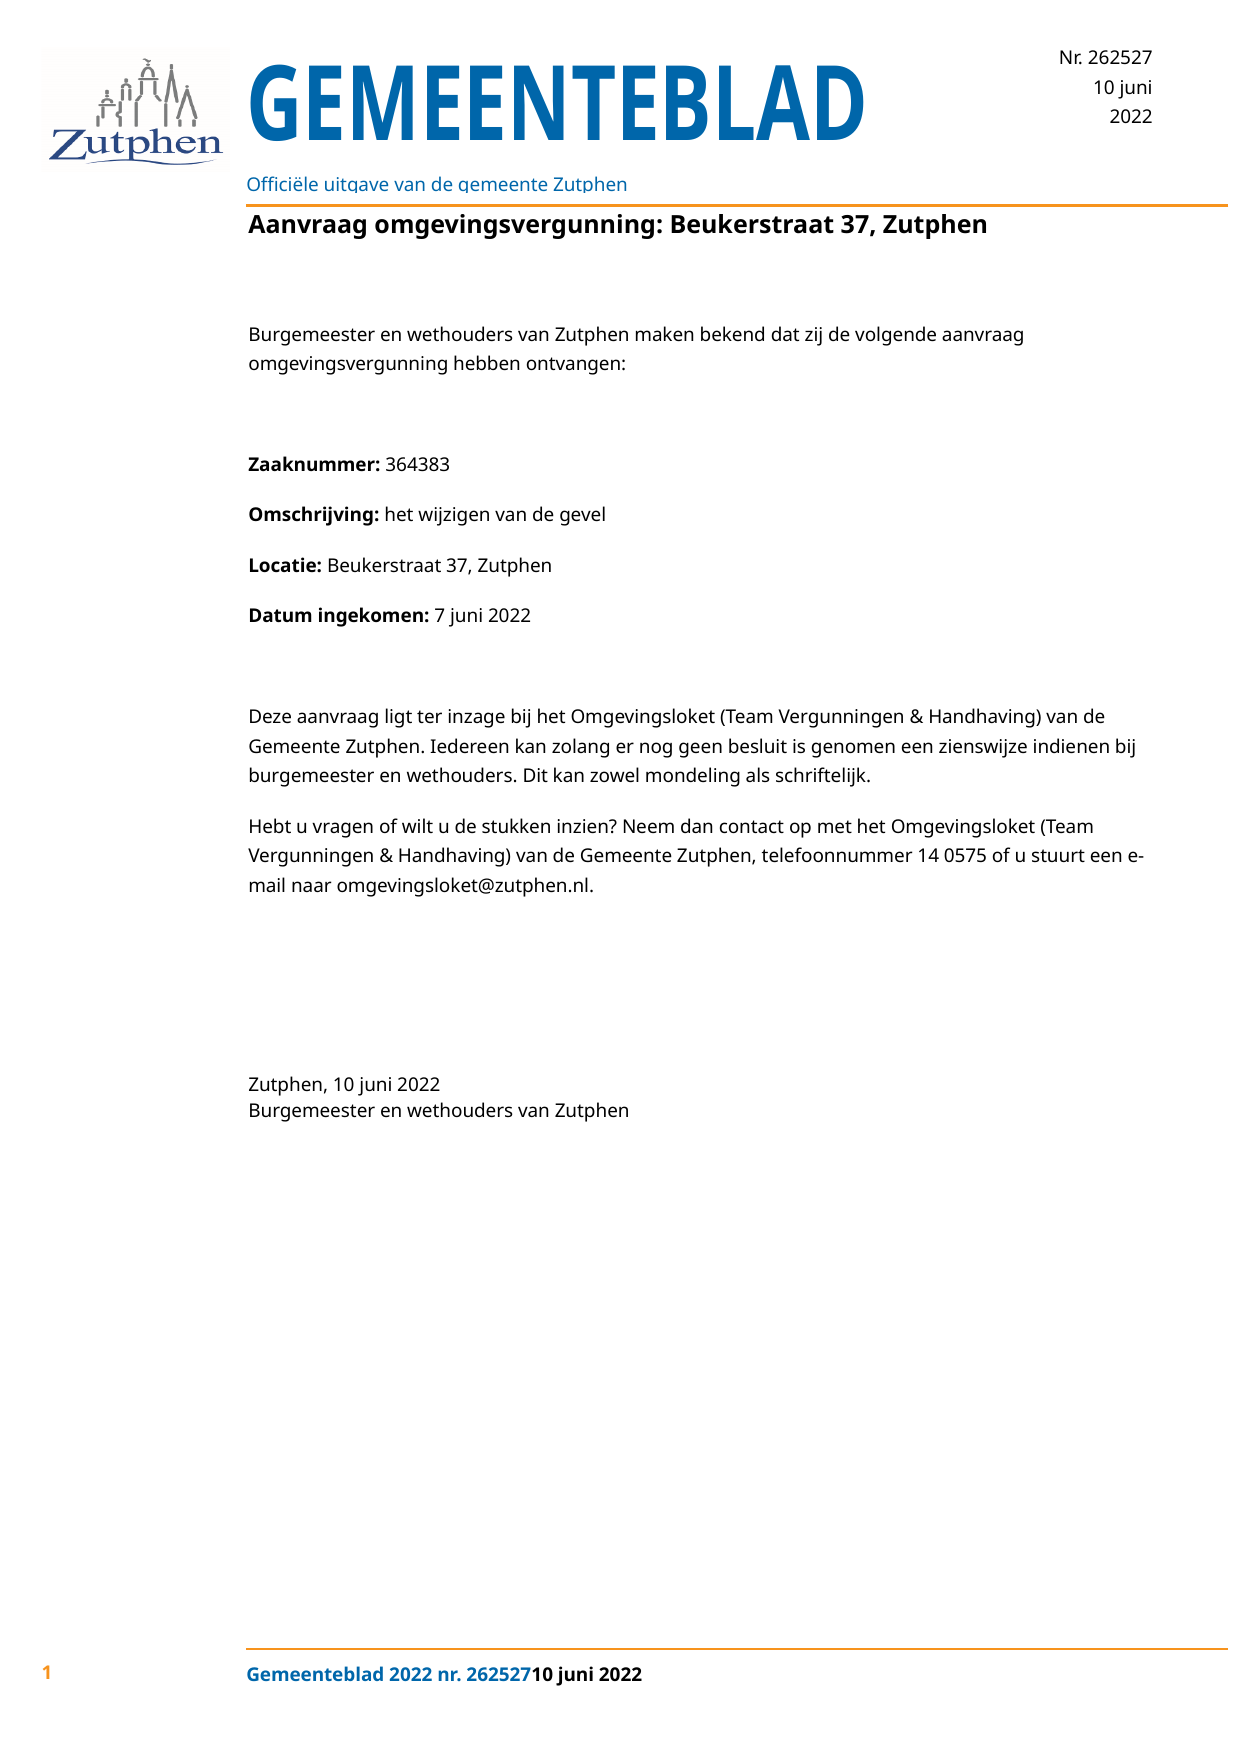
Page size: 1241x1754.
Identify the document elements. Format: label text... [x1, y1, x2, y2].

text Omschrijving: het wijzigen van de gevel [248, 502, 1152, 527]
picture [41, 47, 231, 172]
text Aanvraag omgevingsvergunning: Beukerstraat 37, Zutphen [248, 207, 1152, 241]
text Deze aanvraag ligt ter inzage bij het Omgevingsloket (Team Vergunningen & Handhaving) van de Gemeente Zutphen. Iedereen kan zolang er nog geen besluit is genomen een zienswijze indienen bij burgemeester en wethouders. Dit kan zowel mondeling als schriftelijk. [248, 703, 1152, 788]
text Zaaknummer: 364383 [248, 451, 1152, 477]
text Datum ingekomen: 7 juni 2022 [248, 602, 1152, 628]
text Locatie: Beukerstraat 37, Zutphen [248, 552, 1152, 578]
text Burgemeester en wethouders van Zutphen [248, 1097, 1152, 1122]
text Hebt u vragen of wilt u de stukken inzien? Neem dan contact op met het Omgevingsloket (Team Vergunningen & Handhaving) van de Gemeente Zutphen, telefoonnummer 14 0575 of u stuurt een e-mail naar omgevingsloket@zutphen.nl. [248, 813, 1152, 898]
text Burgemeester en wethouders van Zutphen maken bekend dat zij de volgende aanvraag omgevingsvergunning hebben ontvangen: [248, 321, 1152, 376]
text Zutphen, 10 juni 2022 [248, 1071, 1152, 1097]
